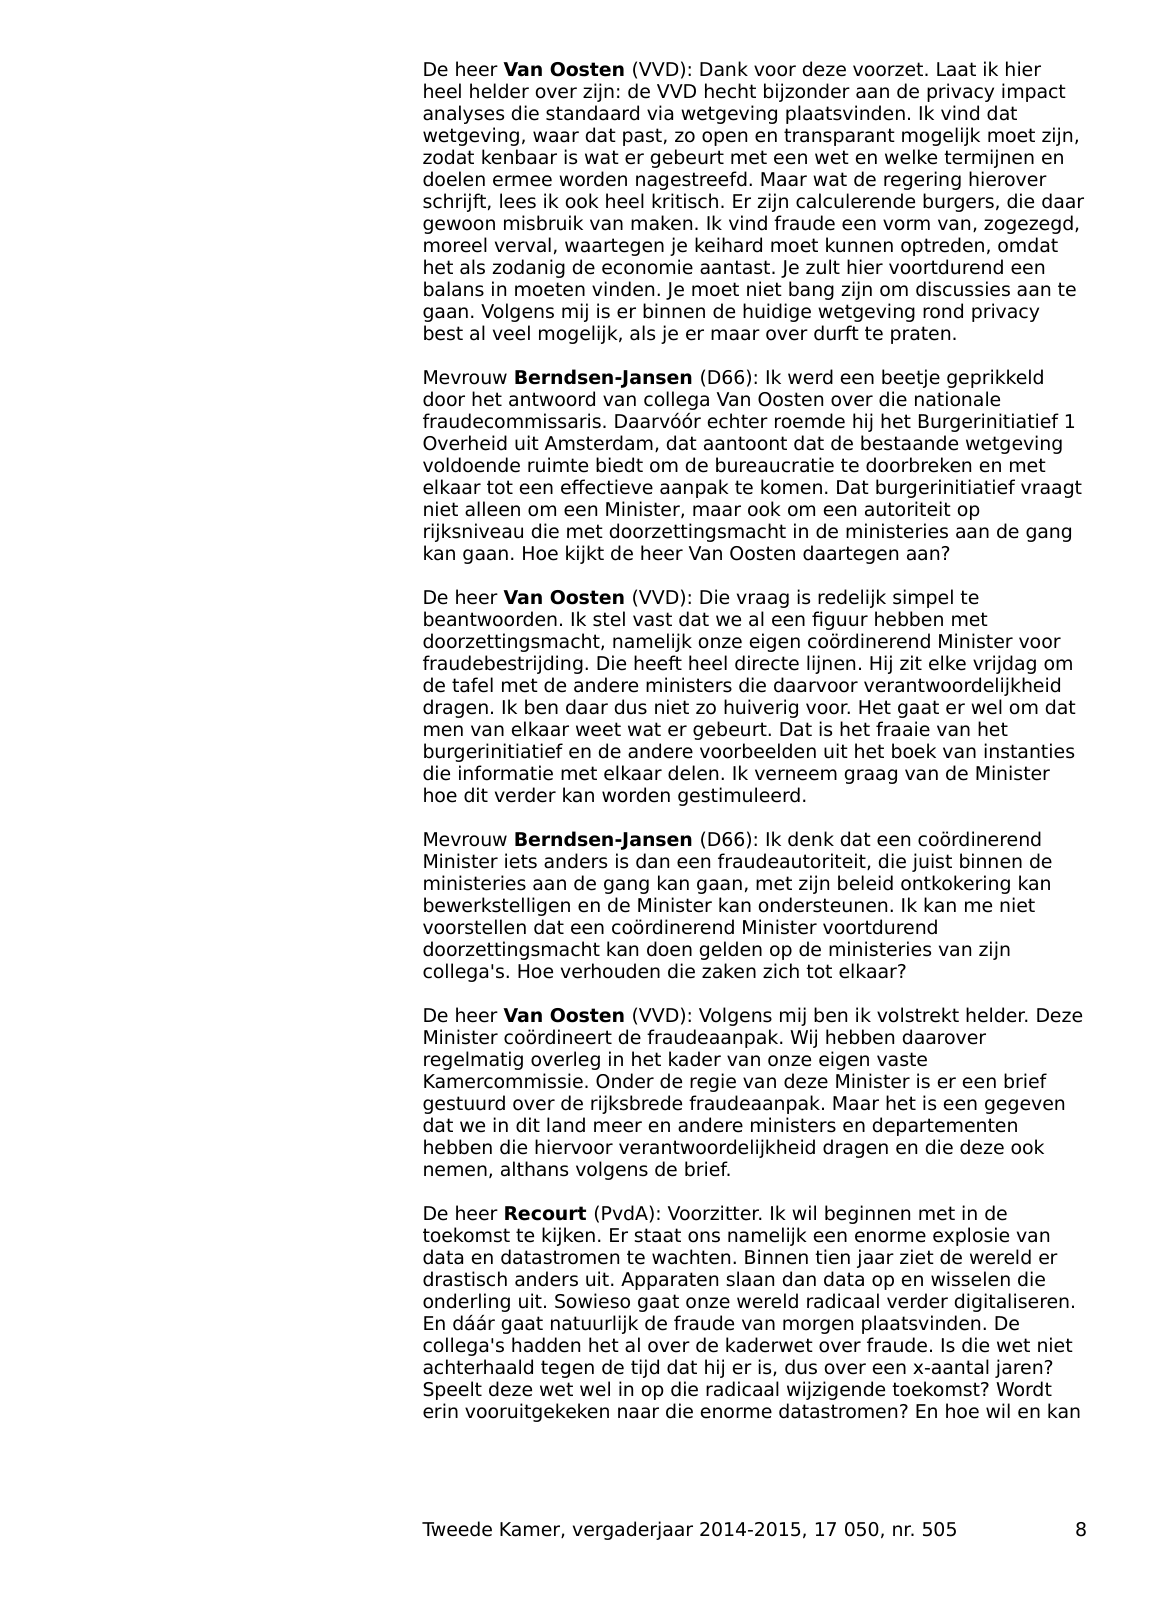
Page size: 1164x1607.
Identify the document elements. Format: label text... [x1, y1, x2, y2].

text De heer Van Oosten (VVD): Dank voor deze voorzet. Laat ik hier heel helder over zijn: de VVD hecht bijzonder aan de privacy impact analyses die standaard via wetgeving plaatsvinden. Ik vind dat wetgeving, waar dat past, zo open en transparant mogelijk moet zijn, zodat kenbaar is wat er gebeurt met een wet en welke termijnen en doelen ermee worden nagestreefd. Maar wat de regering hierover schrijft, lees ik ook heel kritisch. Er zijn calculerende burgers, die daar gewoon misbruik van maken. Ik vind fraude een vorm van, zogezegd, moreel verval, waartegen je keihard moet kunnen optreden, omdat het als zodanig de economie aantast. Je zult hier voortdurend een balans in moeten vinden. Je moet niet bang zijn om discussies aan te gaan. Volgens mij is er binnen de huidige wetgeving rond privacy best al veel mogelijk, als je er maar over durft te praten. [422, 59, 1087, 345]
text De heer Recourt (PvdA): Voorzitter. Ik wil beginnen met in de toekomst te kijken. Er staat ons namelijk een enorme explosie van data en datastromen te wachten. Binnen tien jaar ziet de wereld er drastisch anders uit. Apparaten slaan dan data op en wisselen die onderling uit. Sowieso gaat onze wereld radicaal verder digitaliseren. En dáár gaat natuurlijk de fraude van morgen plaatsvinden. De collega's hadden het al over de kaderwet over fraude. Is die wet niet achterhaald tegen de tijd dat hij er is, dus over een x-aantal jaren? Speelt deze wet wel in op die radicaal wijzigende toekomst? Wordt erin vooruitgekeken naar die enorme datastromen? En hoe wil en kan [422, 1203, 1087, 1423]
text Mevrouw Berndsen-Jansen (D66): Ik denk dat een coördinerend Minister iets anders is dan een fraudeautoriteit, die juist binnen de ministeries aan de gang kan gaan, met zijn beleid ontkokering kan bewerkstelligen en de Minister kan ondersteunen. Ik kan me niet voorstellen dat een coördinerend Minister voortdurend doorzettingsmacht kan doen gelden op de ministeries van zijn collega's. Hoe verhouden die zaken zich tot elkaar? [422, 829, 1087, 983]
text Mevrouw Berndsen-Jansen (D66): Ik werd een beetje geprikkeld door het antwoord van collega Van Oosten over die nationale fraudecommissaris. Daarvóór echter roemde hij het Burgerinitiatief 1 Overheid uit Amsterdam, dat aantoont dat de bestaande wetgeving voldoende ruimte biedt om de bureaucratie te doorbreken en met elkaar tot een effectieve aanpak te komen. Dat burgerinitiatief vraagt niet alleen om een Minister, maar ook om een autoriteit op rijksniveau die met doorzettingsmacht in de ministeries aan de gang kan gaan. Hoe kijkt de heer Van Oosten daartegen aan? [422, 367, 1087, 565]
text De heer Van Oosten (VVD): Die vraag is redelijk simpel te beantwoorden. Ik stel vast dat we al een figuur hebben met doorzettingsmacht, namelijk onze eigen coördinerend Minister voor fraudebestrijding. Die heeft heel directe lijnen. Hij zit elke vrijdag om de tafel met de andere ministers die daarvoor verantwoordelijkheid dragen. Ik ben daar dus niet zo huiverig voor. Het gaat er wel om dat men van elkaar weet wat er gebeurt. Dat is het fraaie van het burgerinitiatief en de andere voorbeelden uit het boek van instanties die informatie met elkaar delen. Ik verneem graag van de Minister hoe dit verder kan worden gestimuleerd. [422, 587, 1087, 807]
text De heer Van Oosten (VVD): Volgens mij ben ik volstrekt helder. Deze Minister coördineert de fraudeaanpak. Wij hebben daarover regelmatig overleg in het kader van onze eigen vaste Kamercommissie. Onder de regie van deze Minister is er een brief gestuurd over de rijksbrede fraudeaanpak. Maar het is een gegeven dat we in dit land meer en andere ministers en departementen hebben die hiervoor verantwoordelijkheid dragen en die deze ook nemen, althans volgens de brief. [422, 1005, 1087, 1181]
